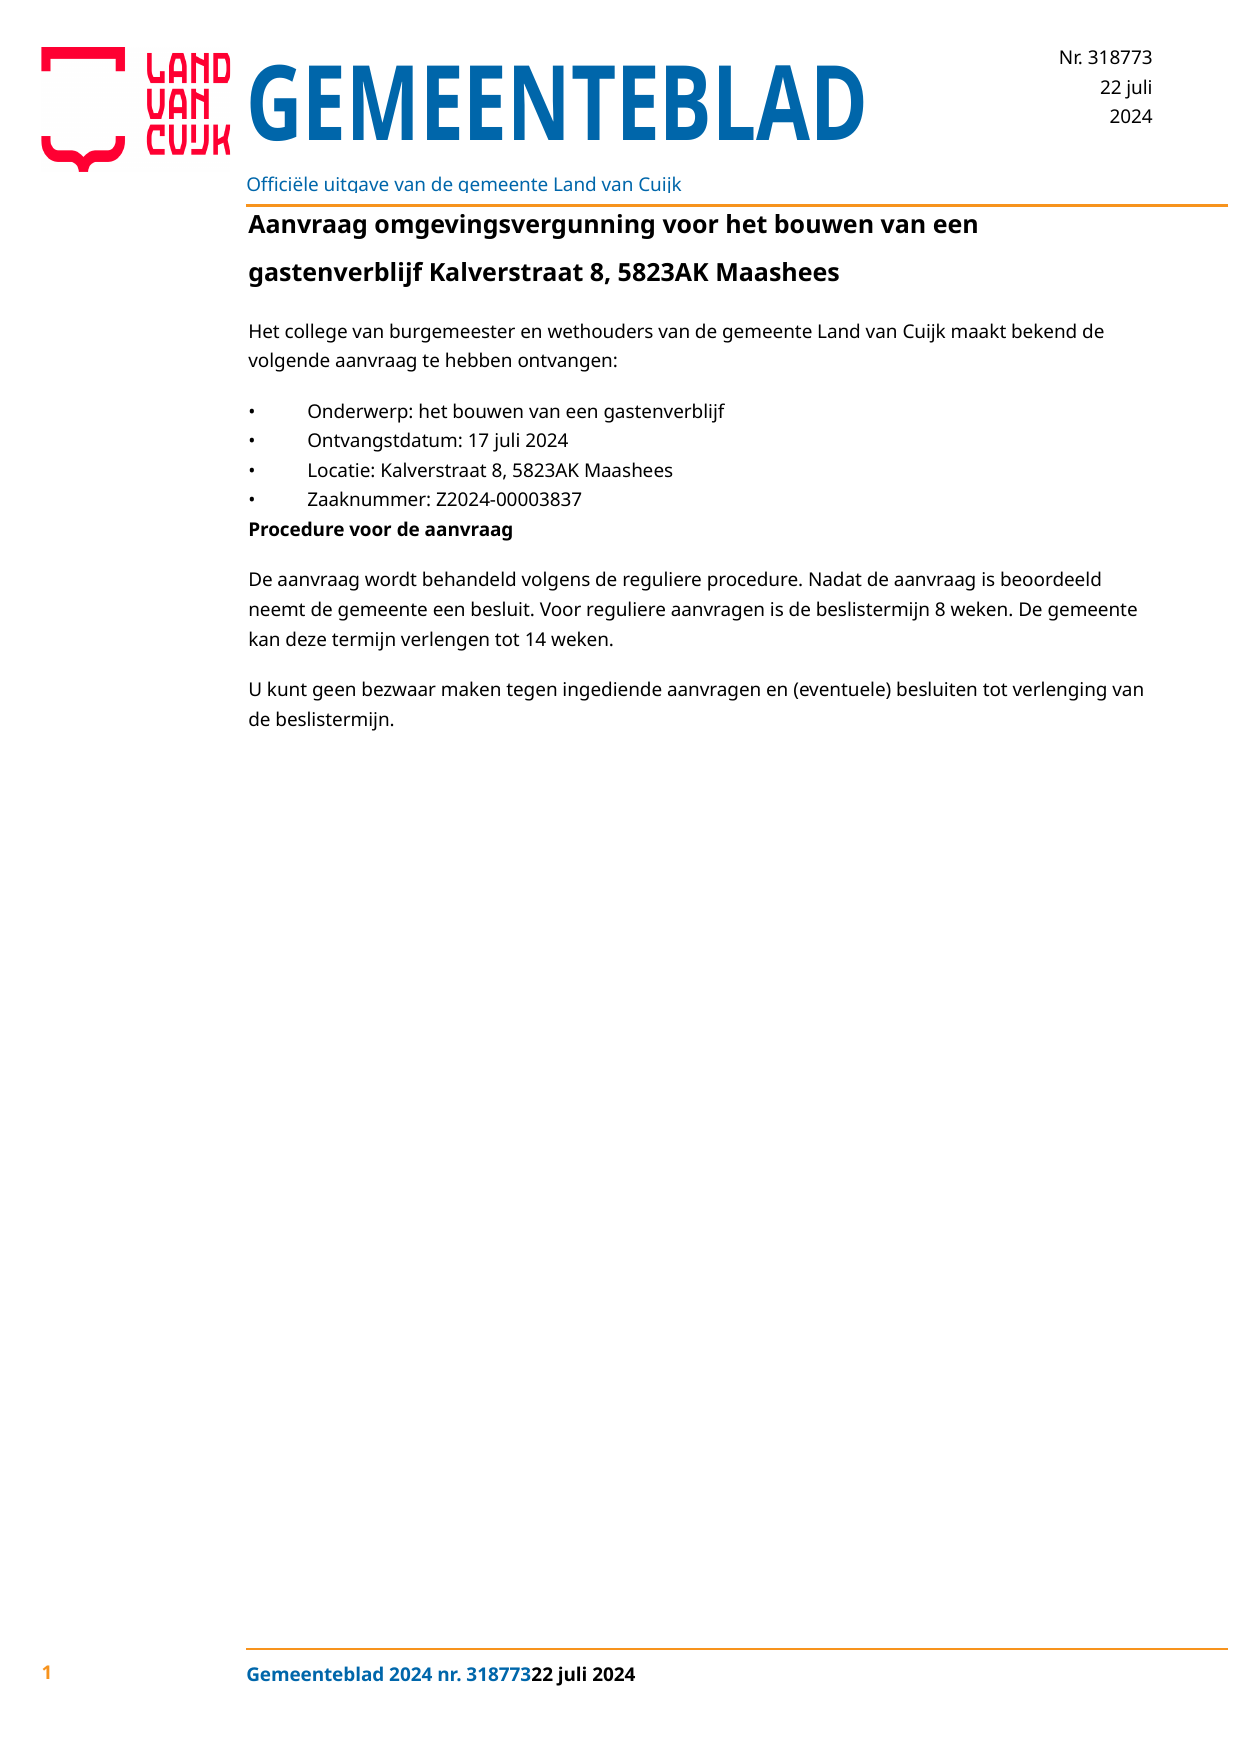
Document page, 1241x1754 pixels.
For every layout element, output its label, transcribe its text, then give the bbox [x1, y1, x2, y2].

list Locatie: Kalverstraat 8, 5823AK Maashees [248, 457, 1152, 483]
text U kunt geen bezwaar maken tegen ingediende aanvragen en (eventuele) besluiten tot verlenging van de beslistermijn. [248, 676, 1152, 732]
list Ontvangstdatum: 17 juli 2024 [248, 427, 1152, 453]
list Onderwerp: het bouwen van een gastenverblijf [248, 398, 1152, 424]
text Aanvraag omgevingsvergunning voor het bouwen van een gastenverblijf Kalverstraat 8, 5823AK Maashees [248, 207, 1152, 288]
text Het college van burgemeester en wethouders van de gemeente Land van Cuijk maakt bekend de volgende aanvraag te hebben ontvangen: [248, 318, 1152, 373]
text Procedure voor de aanvraag [248, 516, 1152, 542]
picture [41, 47, 231, 172]
text De aanvraag wordt behandeld volgens de reguliere procedure. Nadat de aanvraag is beoordeeld neemt de gemeente een besluit. Voor reguliere aanvragen is de beslistermijn 8 weken. De gemeente kan deze termijn verlengen tot 14 weken. [248, 567, 1152, 652]
list Zaaknummer: Z2024-00003837 [248, 487, 1152, 512]
